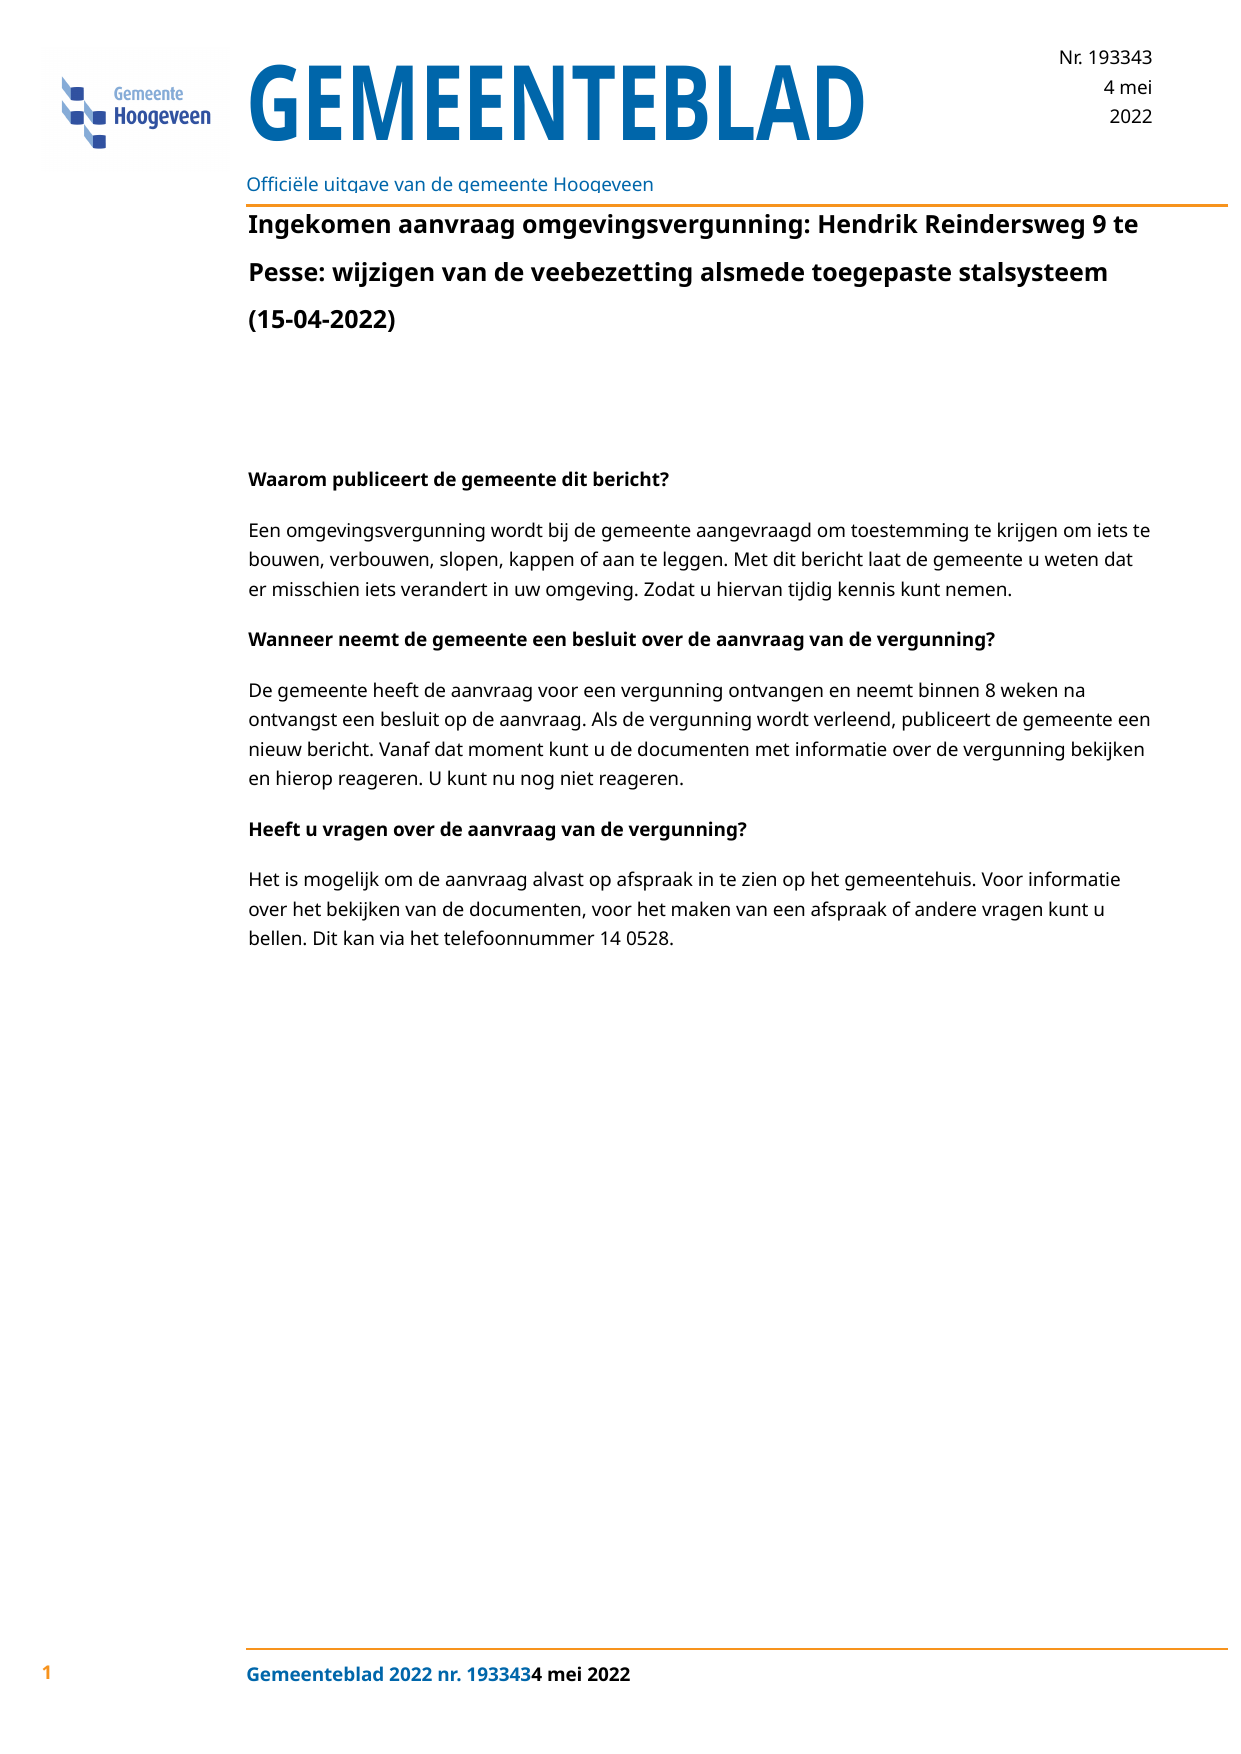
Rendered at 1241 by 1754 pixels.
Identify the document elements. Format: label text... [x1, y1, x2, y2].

text De gemeente heeft de aanvraag voor een vergunning ontvangen en neemt binnen 8 weken na ontvangst een besluit op de aanvraag. Als de vergunning wordt verleend, publiceert de gemeente een nieuw bericht. Vanaf dat moment kunt u de documenten met informatie over de vergunning bekijken en hierop reageren. U kunt nu nog niet reageren. [248, 677, 1152, 791]
text Wanneer neemt de gemeente een besluit over de aanvraag van de vergunning? [248, 626, 1152, 652]
text Een omgevingsvergunning wordt bij de gemeente aangevraagd om toestemming te krijgen om iets te bouwen, verbouwen, slopen, kappen of aan te leggen. Met dit bericht laat de gemeente u weten dat er misschien iets verandert in uw omgeving. Zodat u hiervan tijdig kennis kunt nemen. [248, 517, 1152, 602]
text Ingekomen aanvraag omgevingsvergunning: Hendrik Reindersweg 9 te Pesse: wijzigen van de veebezetting alsmede toegepaste stalsysteem (15-04-2022) [248, 207, 1152, 336]
text Waarom publiceert de gemeente dit bericht? [248, 466, 1152, 492]
picture [41, 47, 231, 172]
text Het is mogelijk om de aanvraag alvast op afspraak in te zien op het gemeentehuis. Voor informatie over het bekijken van de documenten, voor het maken van een afspraak of andere vragen kunt u bellen. Dit kan via het telefoonnummer 14 0528. [248, 866, 1152, 951]
text Heeft u vragen over de aanvraag van de vergunning? [248, 816, 1152, 842]
